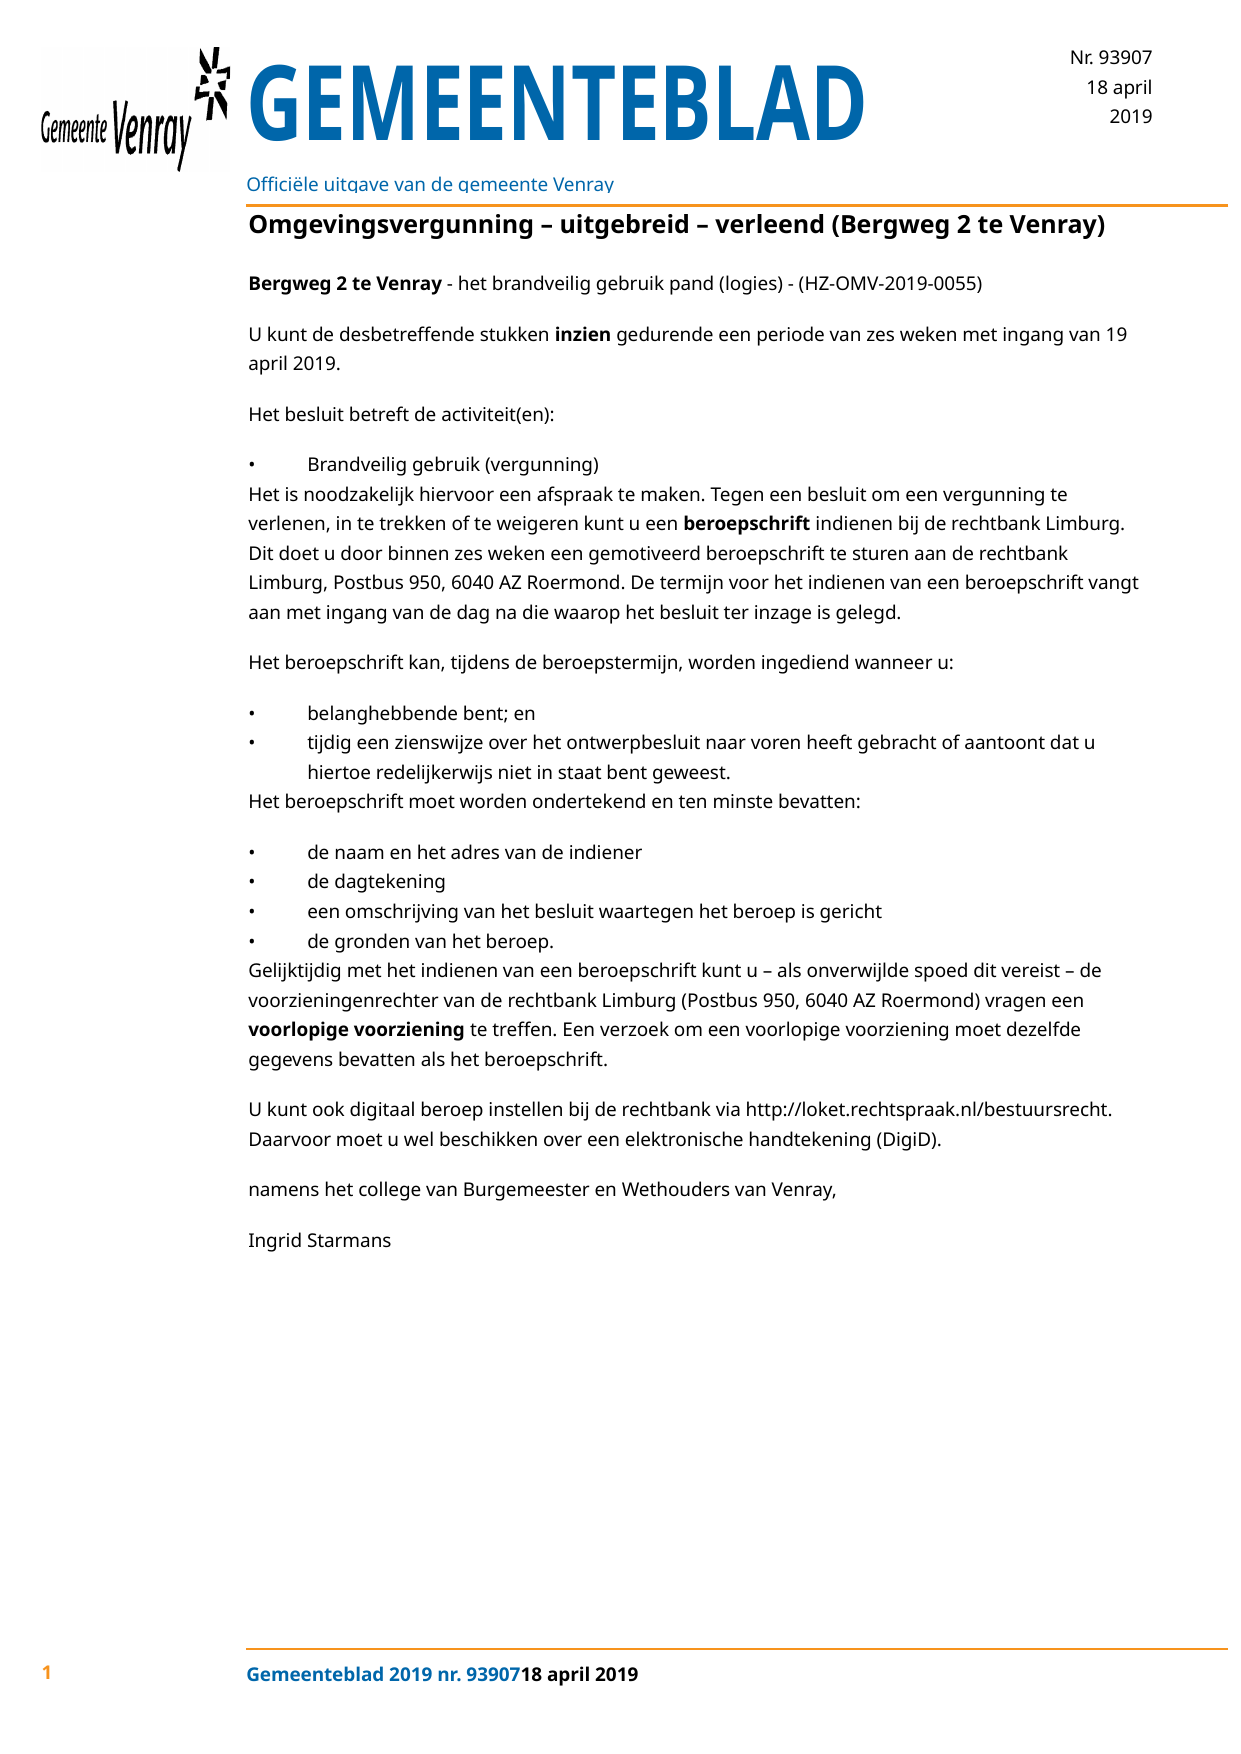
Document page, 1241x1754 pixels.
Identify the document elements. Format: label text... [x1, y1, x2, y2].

picture [41, 47, 231, 172]
text Omgevingsvergunning – uitgebreid – verleend (Bergweg 2 te Venray) [248, 207, 1152, 241]
text Het is noodzakelijk hiervoor een afspraak te maken. Tegen een besluit om een vergunning te verlenen, in te trekken of te weigeren kunt u een beroepschrift indienen bij de rechtbank Limburg. Dit doet u door binnen zes weken een gemotiveerd beroepschrift te sturen aan de rechtbank Limburg, Postbus 950, 6040 AZ Roermond. De termijn voor het indienen van een beroepschrift vangt aan met ingang van de dag na die waarop het besluit ter inzage is gelegd. [248, 481, 1152, 625]
text Gelijktijdig met het indienen van een beroepschrift kunt u – als onverwijlde spoed dit vereist – de voorzieningenrechter van de rechtbank Limburg (Postbus 950, 6040 AZ Roermond) vragen een voorlopige voorziening te treffen. Een verzoek om een voorlopige voorziening moet dezelfde gegevens bevatten als het beroepschrift. [248, 957, 1152, 1072]
text Het beroepschrift moet worden ondertekend en ten minste bevatten: [248, 789, 1152, 814]
text namens het college van Burgemeester en Wethouders van Venray, [248, 1177, 1152, 1202]
list tijdig een zienswijze over het ontwerpbesluit naar voren heeft gebracht of aantoont dat u hiertoe redelijkerwijs niet in staat bent geweest. [248, 729, 1152, 785]
list de gronden van het beroep. [248, 928, 1152, 953]
text U kunt ook digitaal beroep instellen bij de rechtbank via http://loket.rechtspraak.nl/bestuursrecht. Daarvoor moet u wel beschikken over een elektronische handtekening (DigiD). [248, 1097, 1152, 1152]
text Het beroepschrift kan, tijdens de beroepstermijn, worden ingediend wanneer u: [248, 649, 1152, 675]
list de dagtekening [248, 869, 1152, 894]
text Het besluit betreft de activiteit(en): [248, 401, 1152, 426]
text Bergweg 2 te Venray - het brandveilig gebruik pand (logies) - (HZ-OMV-2019-0055) [248, 270, 1152, 296]
list Brandveilig gebruik (vergunning) [248, 451, 1152, 477]
list de naam en het adres van de indiener [248, 839, 1152, 865]
text Ingrid Starmans [248, 1227, 1152, 1253]
list belanghebbende bent; en [248, 700, 1152, 726]
text U kunt de desbetreffende stukken inzien gedurende een periode van zes weken met ingang van 19 april 2019. [248, 321, 1152, 376]
list een omschrijving van het besluit waartegen het beroep is gericht [248, 898, 1152, 924]
